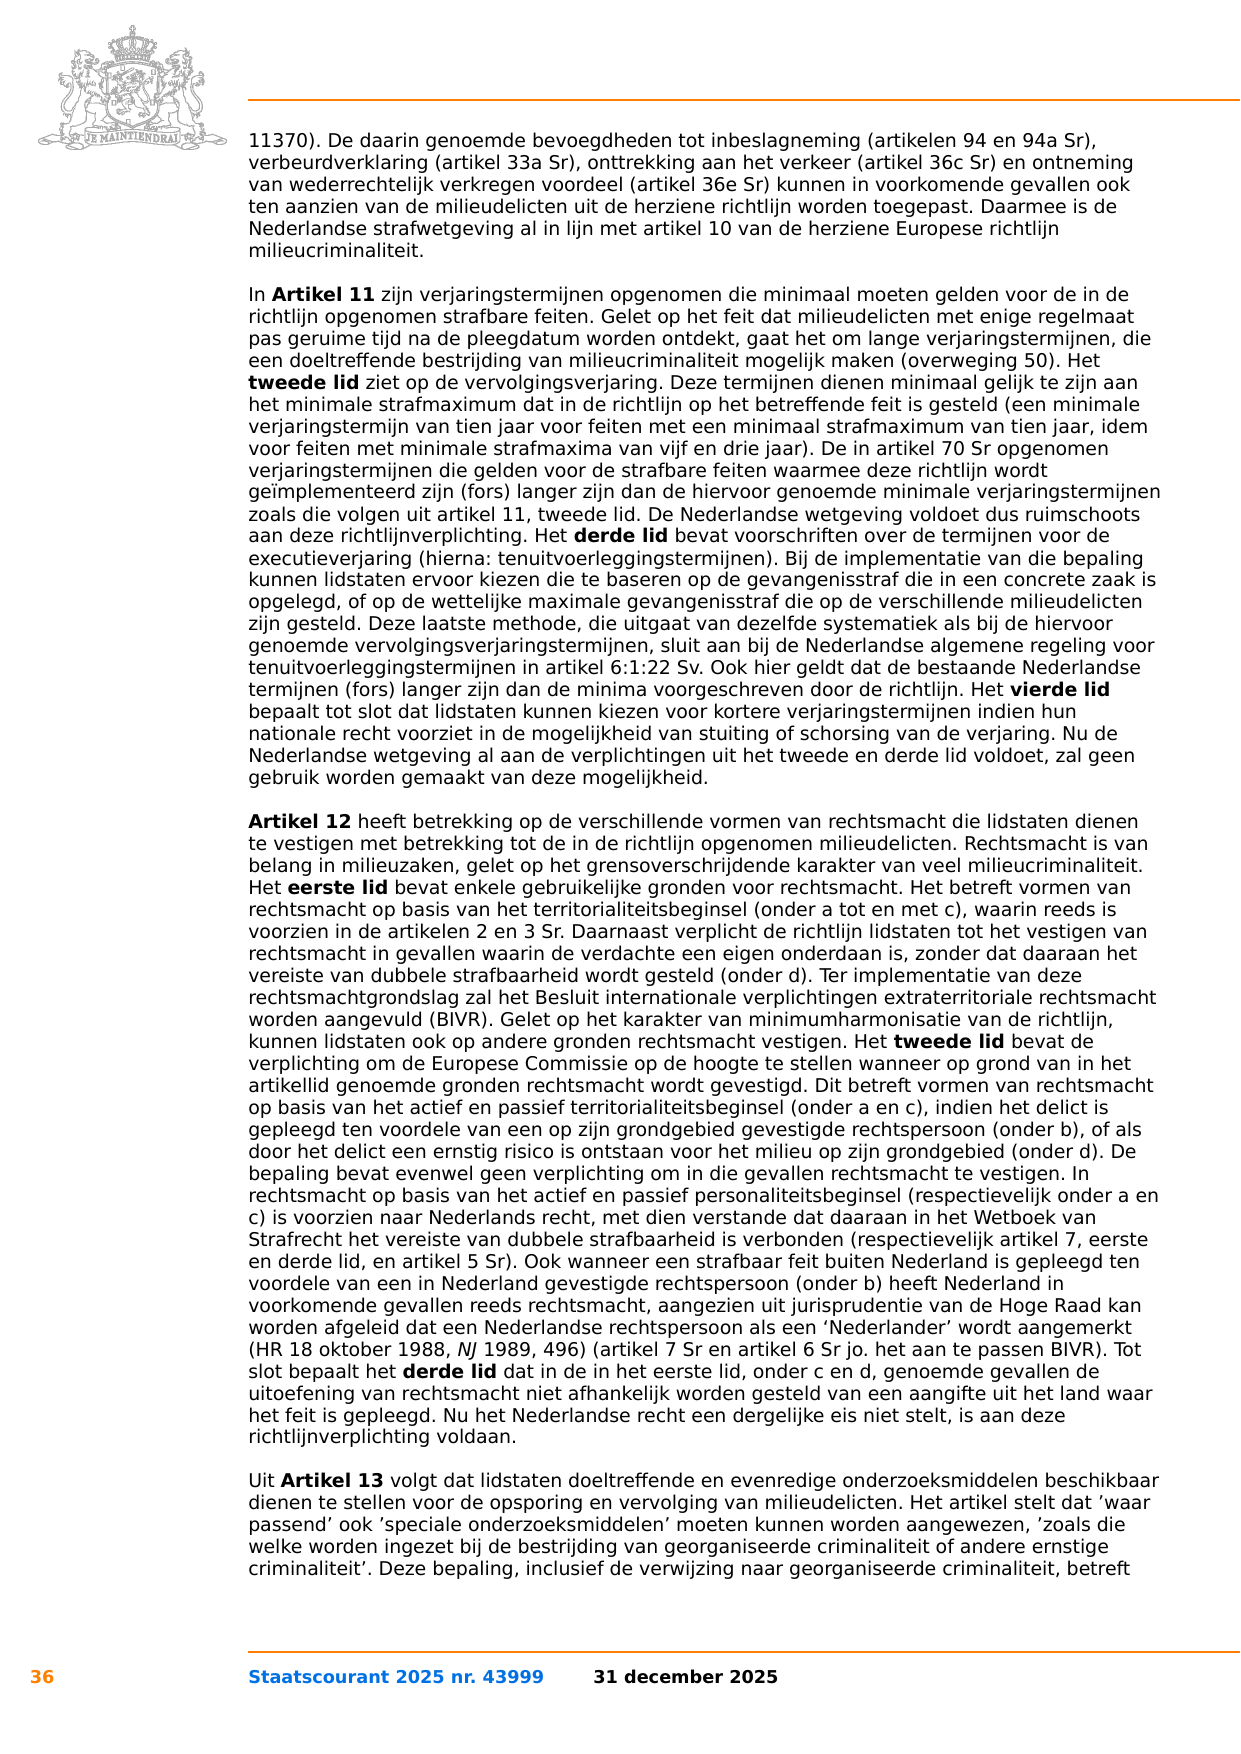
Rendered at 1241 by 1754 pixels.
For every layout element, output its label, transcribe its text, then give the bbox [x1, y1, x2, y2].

text 11370). De daarin genoemde bevoegdheden tot inbeslagneming (artikelen 94 en 94a Sr), verbeurdverklaring (artikel 33a Sr), onttrekking aan het verkeer (artikel 36c Sr) en ontneming van wederrechtelijk verkregen voordeel (artikel 36e Sr) kunnen in voorkomende gevallen ook ten aanzien van de milieudelicten uit de herziene richtlijn worden toegepast. Daarmee is de Nederlandse strafwetgeving al in lijn met artikel 10 van de herziene Europese richtlijn milieucriminaliteit. [248, 130, 1163, 262]
text Uit Artikel 13 volgt dat lidstaten doeltreffende en evenredige onderzoeksmiddelen beschikbaar dienen te stellen voor de opsporing en vervolging van milieudelicten. Het artikel stelt dat ’waar passend’ ook ’speciale onderzoeksmiddelen’ moeten kunnen worden aangewezen, ’zoals die welke worden ingezet bij de bestrijding van georganiseerde criminaliteit of andere ernstige criminaliteit’. Deze bepaling, inclusief de verwijzing naar georganiseerde criminaliteit, betreft [248, 1470, 1163, 1580]
text Artikel 12 heeft betrekking op de verschillende vormen van rechtsmacht die lidstaten dienen te vestigen met betrekking tot de in de richtlijn opgenomen milieudelicten. Rechtsmacht is van belang in milieuzaken, gelet op het grensoverschrijdende karakter van veel milieucriminaliteit. Het eerste lid bevat enkele gebruikelijke gronden voor rechtsmacht. Het betreft vormen van rechtsmacht op basis van het territorialiteitsbeginsel (onder a tot en met c), waarin reeds is voorzien in de artikelen 2 en 3 Sr. Daarnaast verplicht de richtlijn lidstaten tot het vestigen van rechtsmacht in gevallen waarin de verdachte een eigen onderdaan is, zonder dat daaraan het vereiste van dubbele strafbaarheid wordt gesteld (onder d). Ter implementatie van deze rechtsmachtgrondslag zal het Besluit internationale verplichtingen extraterritoriale rechtsmacht worden aangevuld (BIVR). Gelet op het karakter van minimumharmonisatie van de richtlijn, kunnen lidstaten ook op andere gronden rechtsmacht vestigen. Het tweede lid bevat de verplichting om de Europese Commissie op de hoogte te stellen wanneer op grond van in het artikellid genoemde gronden rechtsmacht wordt gevestigd. Dit betreft vormen van rechtsmacht op basis van het actief en passief territorialiteitsbeginsel (onder a en c), indien het delict is gepleegd ten voordele van een op zijn grondgebied gevestigde rechtspersoon (onder b), of als door het delict een ernstig risico is ontstaan voor het milieu op zijn grondgebied (onder d). De bepaling bevat evenwel geen verplichting om in die gevallen rechtsmacht te vestigen. In rechtsmacht op basis van het actief en passief personaliteitsbeginsel (respectievelijk onder a en c) is voorzien naar Nederlands recht, met dien verstande dat daaraan in het Wetboek van Strafrecht het vereiste van dubbele strafbaarheid is verbonden (respectievelijk artikel 7, eerste en derde lid, en artikel 5 Sr). Ook wanneer een strafbaar feit buiten Nederland is gepleegd ten voordele van een in Nederland gevestigde rechtspersoon (onder b) heeft Nederland in voorkomende gevallen reeds rechtsmacht, aangezien uit jurisprudentie van de Hoge Raad kan worden afgeleid dat een Nederlandse rechtspersoon als een ‘Nederlander’ wordt aangemerkt (HR 18 oktober 1988, NJ 1989, 496) (artikel 7 Sr en artikel 6 Sr jo. het aan te passen BIVR). Tot slot bepaalt het derde lid dat in de in het eerste lid, onder c en d, genoemde gevallen de uitoefening van rechtsmacht niet afhankelijk worden gesteld van een aangifte uit het land waar het feit is gepleegd. Nu het Nederlandse recht een dergelijke eis niet stelt, is aan deze richtlijnverplichting voldaan. [248, 811, 1163, 1448]
picture [38, 25, 227, 150]
text In Artikel 11 zijn verjaringstermijnen opgenomen die minimaal moeten gelden voor de in de richtlijn opgenomen strafbare feiten. Gelet op het feit dat milieudelicten met enige regelmaat pas geruime tijd na de pleegdatum worden ontdekt, gaat het om lange verjaringstermijnen, die een doeltreffende bestrijding van milieucriminaliteit mogelijk maken (overweging 50). Het tweede lid ziet op de vervolgingsverjaring. Deze termijnen dienen minimaal gelijk te zijn aan het minimale strafmaximum dat in de richtlijn op het betreffende feit is gesteld (een minimale verjaringstermijn van tien jaar voor feiten met een minimaal strafmaximum van tien jaar, idem voor feiten met minimale strafmaxima van vijf en drie jaar). De in artikel 70 Sr opgenomen verjaringstermijnen die gelden voor de strafbare feiten waarmee deze richtlijn wordt geïmplementeerd zijn (fors) langer zijn dan de hiervoor genoemde minimale verjaringstermijnen zoals die volgen uit artikel 11, tweede lid. De Nederlandse wetgeving voldoet dus ruimschoots aan deze richtlijnverplichting. Het derde lid bevat voorschriften over de termijnen voor de executieverjaring (hierna: tenuitvoerleggingstermijnen). Bij de implementatie van die bepaling kunnen lidstaten ervoor kiezen die te baseren op de gevangenisstraf die in een concrete zaak is opgelegd, of op de wettelijke maximale gevangenisstraf die op de verschillende milieudelicten zijn gesteld. Deze laatste methode, die uitgaat van dezelfde systematiek als bij de hiervoor genoemde vervolgingsverjaringstermijnen, sluit aan bij de Nederlandse algemene regeling voor tenuitvoerleggingstermijnen in artikel 6:1:22 Sv. Ook hier geldt dat de bestaande Nederlandse termijnen (fors) langer zijn dan de minima voorgeschreven door de richtlijn. Het vierde lid bepaalt tot slot dat lidstaten kunnen kiezen voor kortere verjaringstermijnen indien hun nationale recht voorziet in de mogelijkheid van stuiting of schorsing van de verjaring. Nu de Nederlandse wetgeving al aan de verplichtingen uit het tweede en derde lid voldoet, zal geen gebruik worden gemaakt van deze mogelijkheid. [248, 284, 1163, 789]
